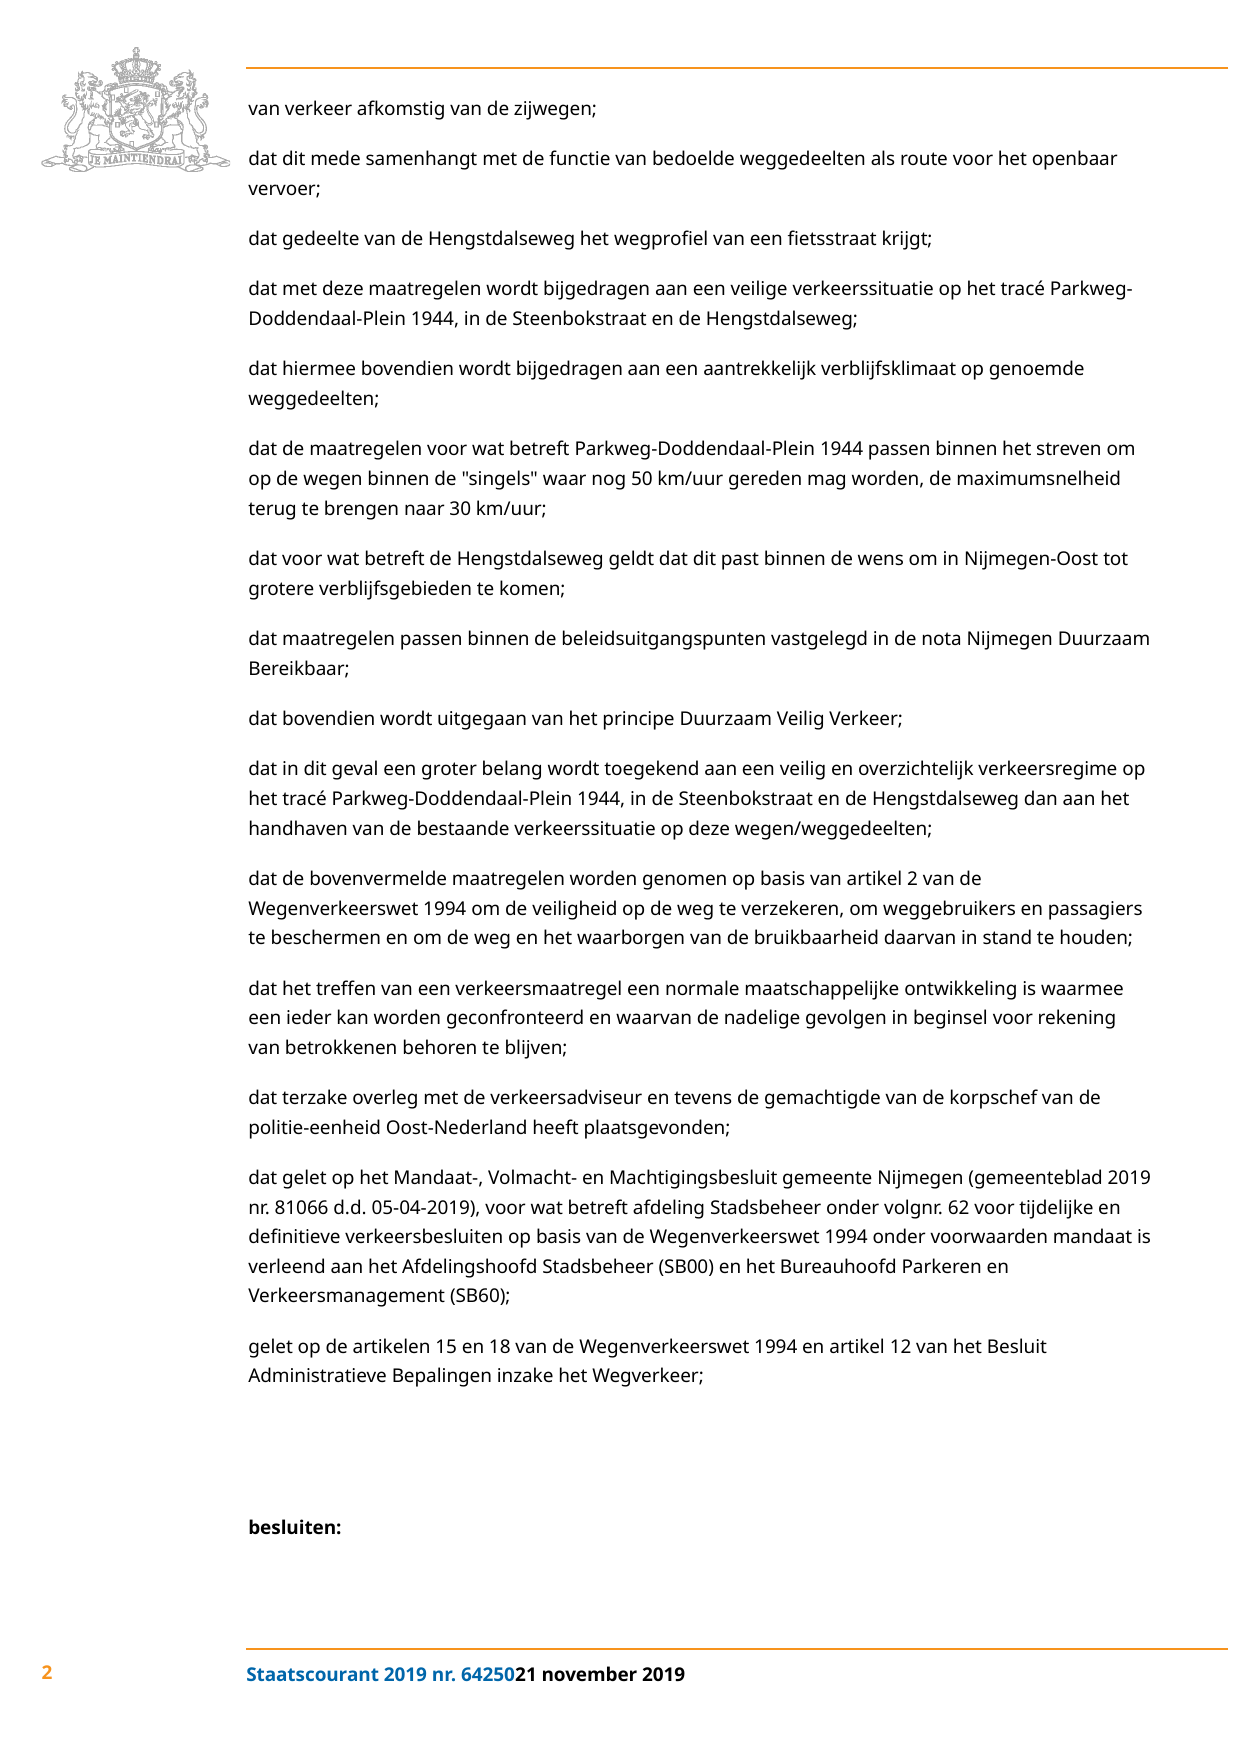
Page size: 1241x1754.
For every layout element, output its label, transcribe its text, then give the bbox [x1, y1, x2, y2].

text van verkeer afkomstig van de zijwegen; [248, 95, 1152, 121]
text dat de bovenvermelde maatregelen worden genomen op basis van artikel 2 van de Wegenverkeerswet 1994 om de veiligheid op de weg te verzekeren, om weggebruikers en passagiers te beschermen en om de weg en het waarborgen van de bruikbaarheid daarvan in stand te houden; [248, 865, 1152, 950]
text gelet op de artikelen 15 en 18 van de Wegenverkeerswet 1994 en artikel 12 van het Besluit Administratieve Bepalingen inzake het Wegverkeer; [248, 1333, 1152, 1388]
text dat bovendien wordt uitgegaan van het principe Duurzaam Veilig Verkeer; [248, 705, 1152, 731]
text dat de maatregelen voor wat betreft Parkweg-Doddendaal-Plein 1944 passen binnen het streven om op de wegen binnen de "singels" waar nog 50 km/uur gereden mag worden, de maximumsnelheid terug te brengen naar 30 km/uur; [248, 436, 1152, 521]
text dat maatregelen passen binnen de beleidsuitgangspunten vastgelegd in de nota Nijmegen Duurzaam Bereikbaar; [248, 625, 1152, 681]
text besluiten: [248, 1514, 1152, 1540]
text dat met deze maatregelen wordt bijgedragen aan een veilige verkeerssituatie op het tracé Parkweg-Doddendaal-Plein 1944, in de Steenbokstraat en de Hengstdalseweg; [248, 276, 1152, 331]
text dat dit mede samenhangt met de functie van bedoelde weggedeelten als route voor het openbaar vervoer; [248, 145, 1152, 201]
text dat voor wat betreft de Hengstdalseweg geldt dat dit past binnen de wens om in Nijmegen-Oost tot grotere verblijfsgebieden te komen; [248, 545, 1152, 601]
text dat terzake overleg met de verkeersadviseur en tevens de gemachtigde van de korpschef van de politie-eenheid Oost-Nederland heeft plaatsgevonden; [248, 1084, 1152, 1140]
text dat in dit geval een groter belang wordt toegekend aan een veilig en overzichtelijk verkeersregime op het tracé Parkweg-Doddendaal-Plein 1944, in de Steenbokstraat en de Hengstdalseweg dan aan het handhaven van de bestaande verkeerssituatie op deze wegen/weggedeelten; [248, 756, 1152, 841]
picture [41, 47, 231, 172]
text dat hiermee bovendien wordt bijgedragen aan een aantrekkelijk verblijfsklimaat op genoemde weggedeelten; [248, 356, 1152, 411]
text dat gelet op het Mandaat-, Volmacht- en Machtigingsbesluit gemeente Nijmegen (gemeenteblad 2019 nr. 81066 d.d. 05-04-2019), voor wat betreft afdeling Stadsbeheer onder volgnr. 62 voor tijdelijke en definitieve verkeersbesluiten op basis van de Wegenverkeerswet 1994 onder voorwaarden mandaat is verleend aan het Afdelingshoofd Stadsbeheer (SB00) en het Bureauhoofd Parkeren en Verkeersmanagement (SB60); [248, 1164, 1152, 1308]
text dat gedeelte van de Hengstdalseweg het wegprofiel van een fietsstraat krijgt; [248, 225, 1152, 251]
text dat het treffen van een verkeersmaatregel een normale maatschappelijke ontwikkeling is waarmee een ieder kan worden geconfronteerd en waarvan de nadelige gevolgen in beginsel voor rekening van betrokkenen behoren te blijven; [248, 975, 1152, 1060]
